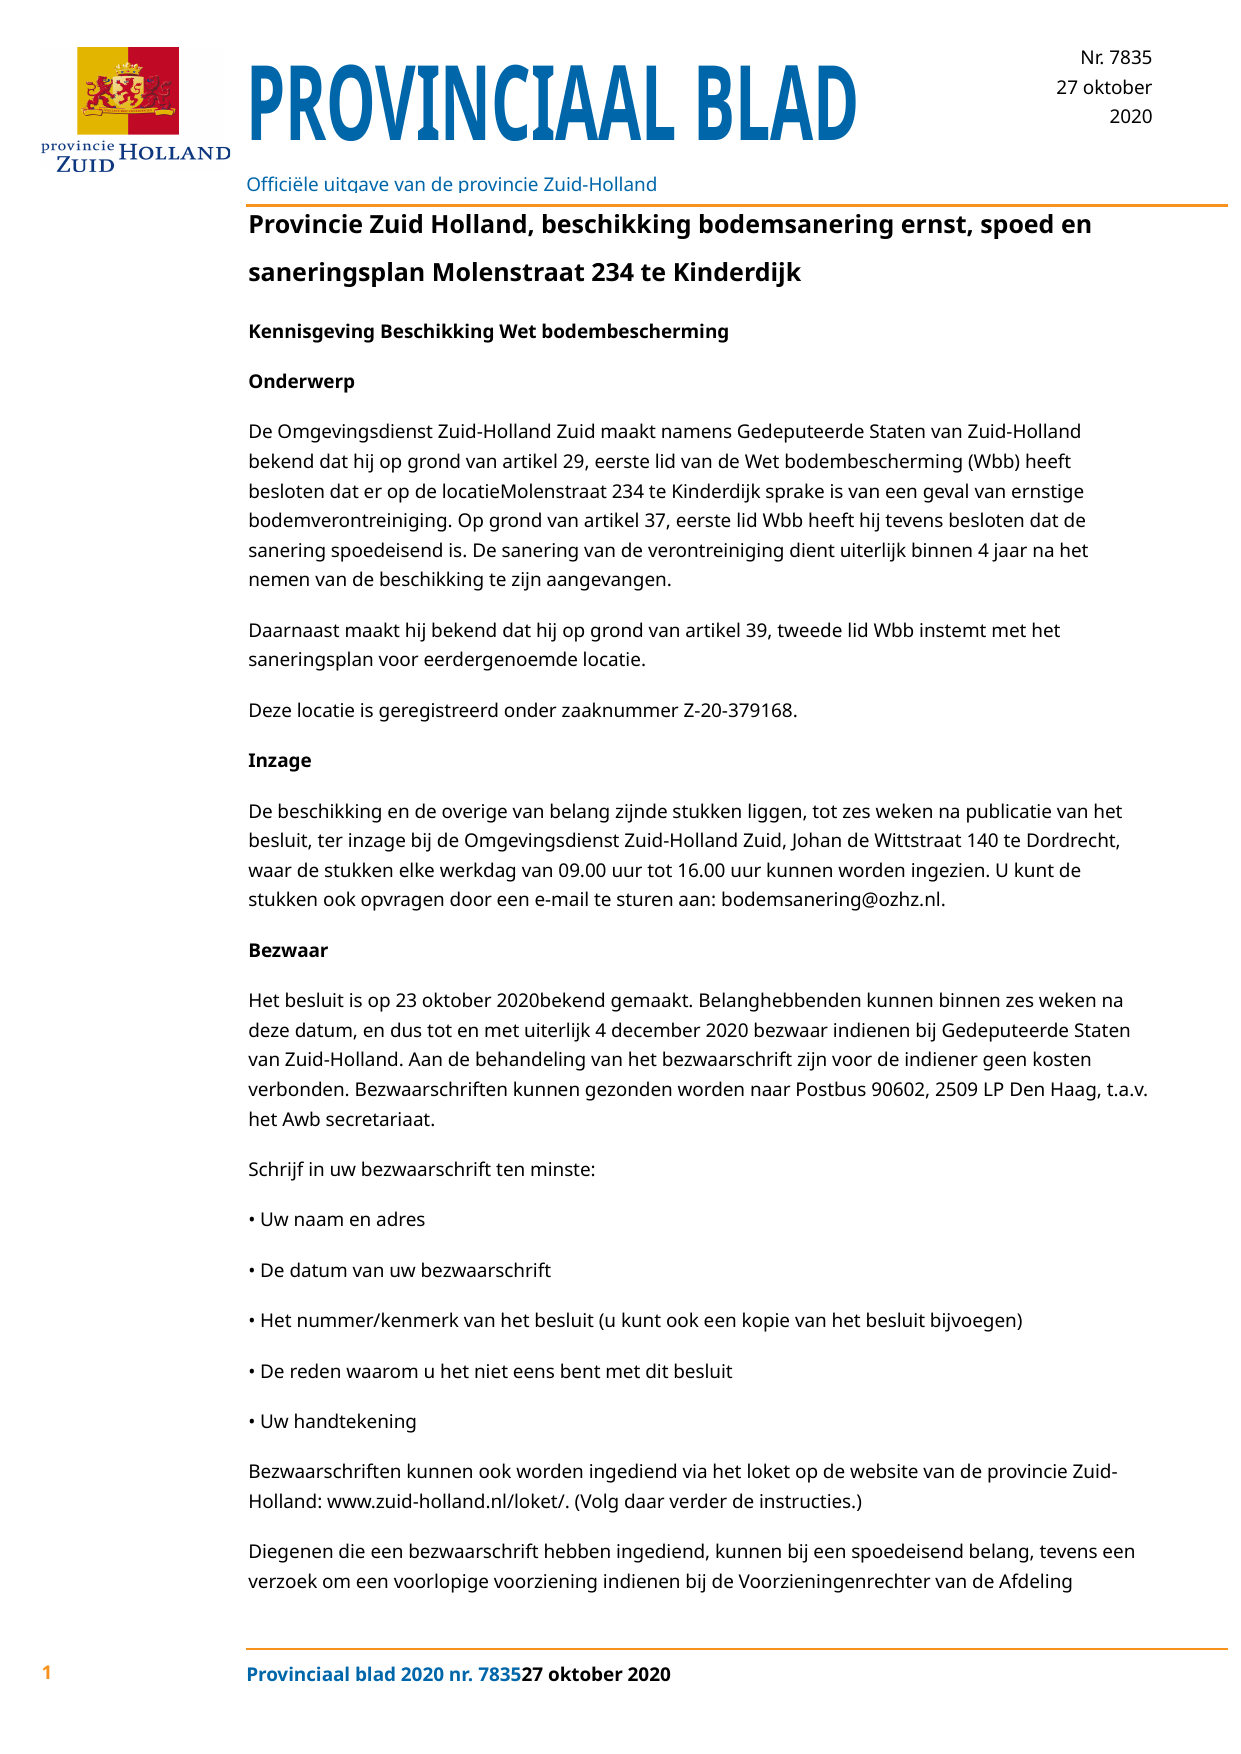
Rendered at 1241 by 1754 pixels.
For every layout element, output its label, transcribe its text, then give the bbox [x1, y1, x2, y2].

text Bezwaar [248, 937, 1152, 963]
text • De datum van uw bezwaarschrift [248, 1257, 1152, 1283]
text Het besluit is op 23 oktober 2020bekend gemaakt. Belanghebbenden kunnen binnen zes weken na deze datum, en dus tot en met uiterlijk 4 december 2020 bezwaar indienen bij Gedeputeerde Staten van Zuid-Holland. Aan de behandeling van het bezwaarschrift zijn voor de indiener geen kosten verbonden. Bezwaarschriften kunnen gezonden worden naar Postbus 90602, 2509 LP Den Haag, t.a.v. het Awb secretariaat. [248, 987, 1152, 1132]
text • De reden waarom u het niet eens bent met dit besluit [248, 1358, 1152, 1384]
text Bezwaarschriften kunnen ook worden ingediend via het loket op de website van de provincie Zuid-Holland: www.zuid-holland.nl/loket/. (Volg daar verder de instructies.) [248, 1459, 1152, 1514]
text • Uw handtekening [248, 1408, 1152, 1434]
text Daarnaast maakt hij bekend dat hij op grond van artikel 39, tweede lid Wbb instemt met het saneringsplan voor eerdergenoemde locatie. [248, 617, 1152, 672]
picture [41, 47, 231, 172]
text Schrijf in uw bezwaarschrift ten minste: [248, 1156, 1152, 1182]
text De beschikking en de overige van belang zijnde stukken liggen, tot zes weken na publicatie van het besluit, ter inzage bij de Omgevingsdienst Zuid-Holland Zuid, Johan de Wittstraat 140 te Dordrecht, waar de stukken elke werkdag van 09.00 uur tot 16.00 uur kunnen worden ingezien. U kunt de stukken ook opvragen door een e-mail te sturen aan: bodemsanering@ozhz.nl. [248, 798, 1152, 912]
text • Uw naam en adres [248, 1207, 1152, 1232]
text Provincie Zuid Holland, beschikking bodemsanering ernst, spoed en saneringsplan Molenstraat 234 te Kinderdijk [248, 207, 1152, 288]
text Deze locatie is geregistreerd onder zaaknummer Z-20-379168. [248, 697, 1152, 723]
text De Omgevingsdienst Zuid-Holland Zuid maakt namens Gedeputeerde Staten van Zuid-Holland bekend dat hij op grond van artikel 29, eerste lid van de Wet bodembescherming (Wbb) heeft besloten dat er op de locatieMolenstraat 234 te Kinderdijk sprake is van een geval van ernstige bodemverontreiniging. Op grond van artikel 37, eerste lid Wbb heeft hij tevens besloten dat de sanering spoedeisend is. De sanering van de verontreiniging dient uiterlijk binnen 4 jaar na het nemen van de beschikking te zijn aangevangen. [248, 419, 1152, 592]
text Onderwerp [248, 368, 1152, 394]
text • Het nummer/kenmerk van het besluit (u kunt ook een kopie van het besluit bijvoegen) [248, 1307, 1152, 1333]
text Diegenen die een bezwaarschrift hebben ingediend, kunnen bij een spoedeisend belang, tevens een verzoek om een voorlopige voorziening indienen bij de Voorzieningenrechter van de Afdeling [248, 1539, 1152, 1594]
text Inzage [248, 747, 1152, 773]
text Kennisgeving Beschikking Wet bodembescherming [248, 318, 1152, 344]
